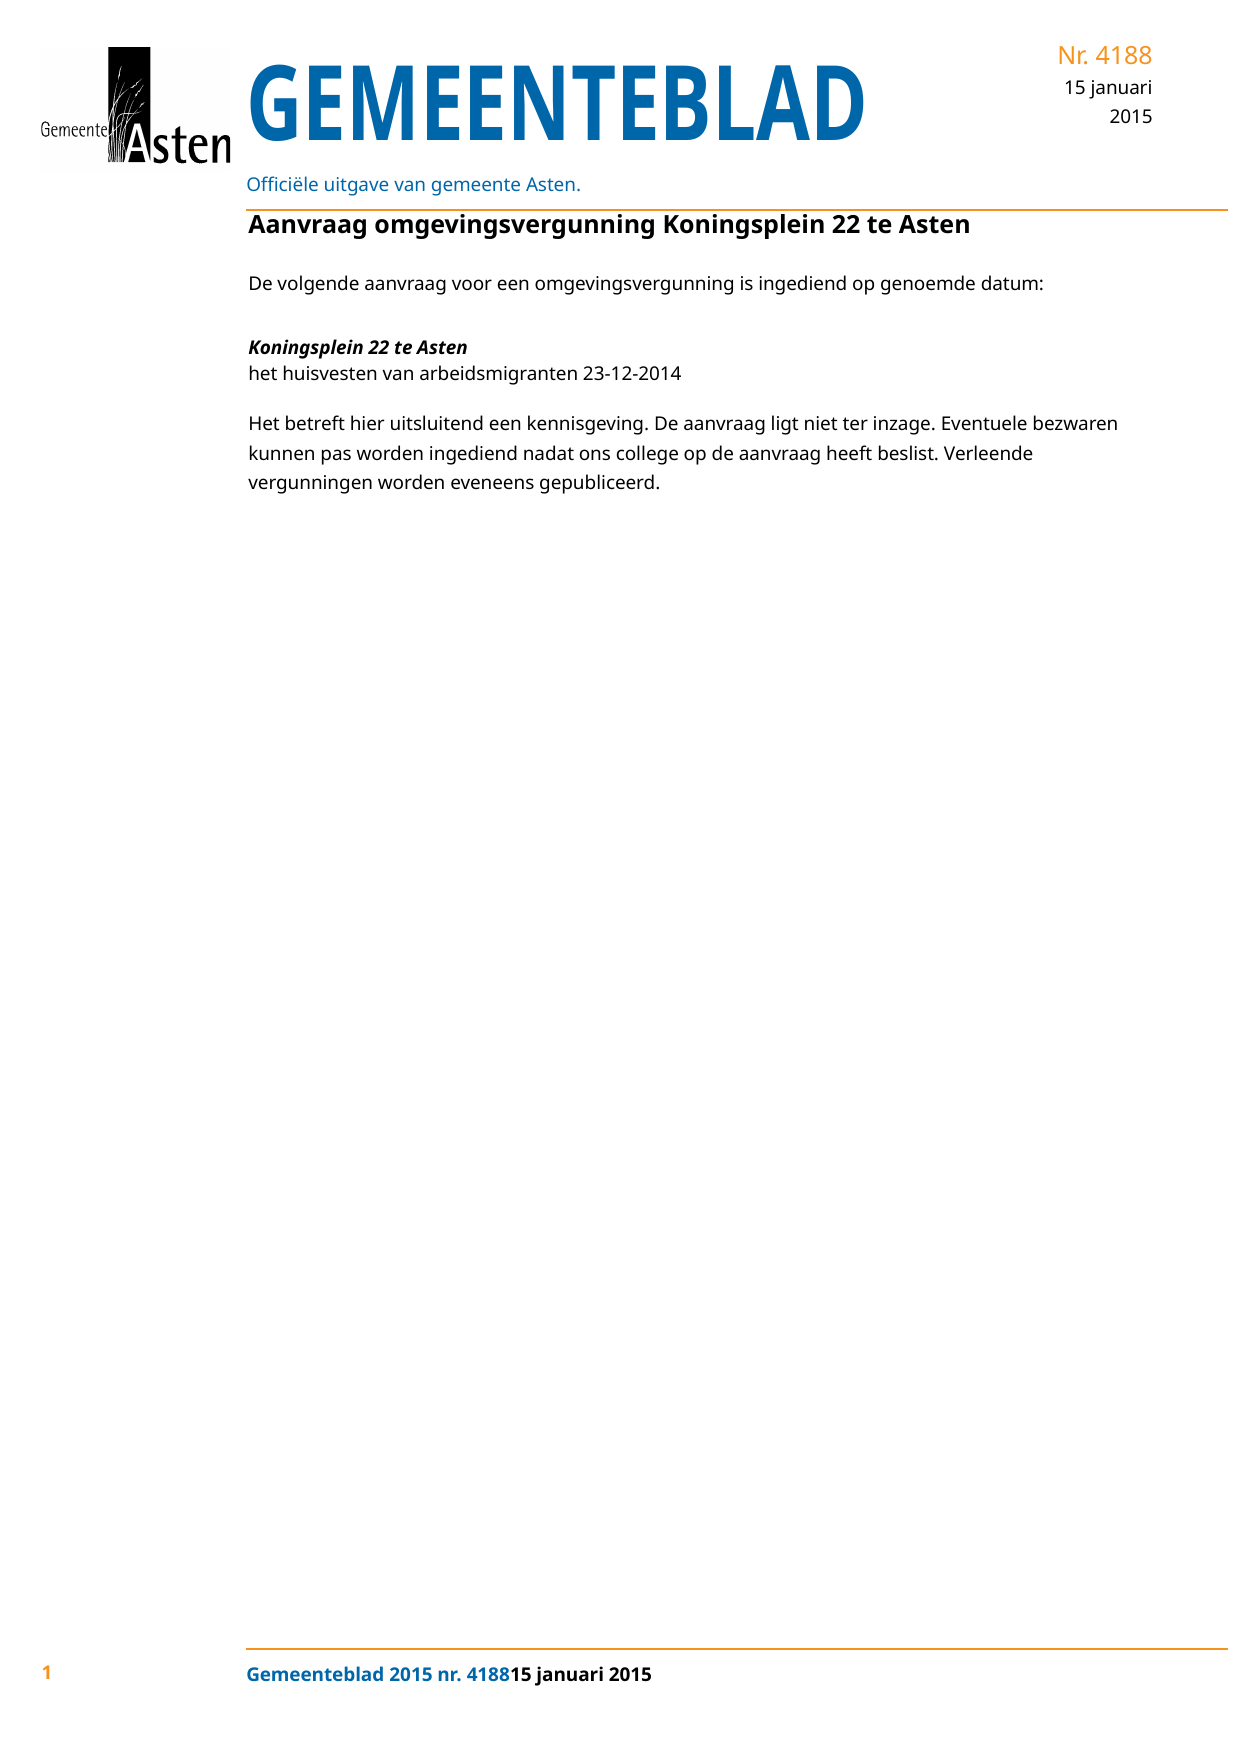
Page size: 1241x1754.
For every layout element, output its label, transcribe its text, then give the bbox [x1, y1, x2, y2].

text Koningsplein 22 te Asten [248, 334, 1152, 360]
text Het betreft hier uitsluitend een kennisgeving. De aanvraag ligt niet ter inzage. Eventuele bezwaren kunnen pas worden ingediend nadat ons college op de aanvraag heeft beslist. Verleende vergunningen worden eveneens gepubliceerd. [248, 410, 1152, 495]
text het huisvesten van arbeidsmigranten 23-12-2014 [248, 360, 1152, 386]
text Aanvraag omgevingsvergunning Koningsplein 22 te Asten [248, 211, 1152, 241]
text De volgende aanvraag voor een omgevingsvergunning is ingediend op genoemde datum: [248, 270, 1152, 296]
picture [41, 47, 231, 172]
